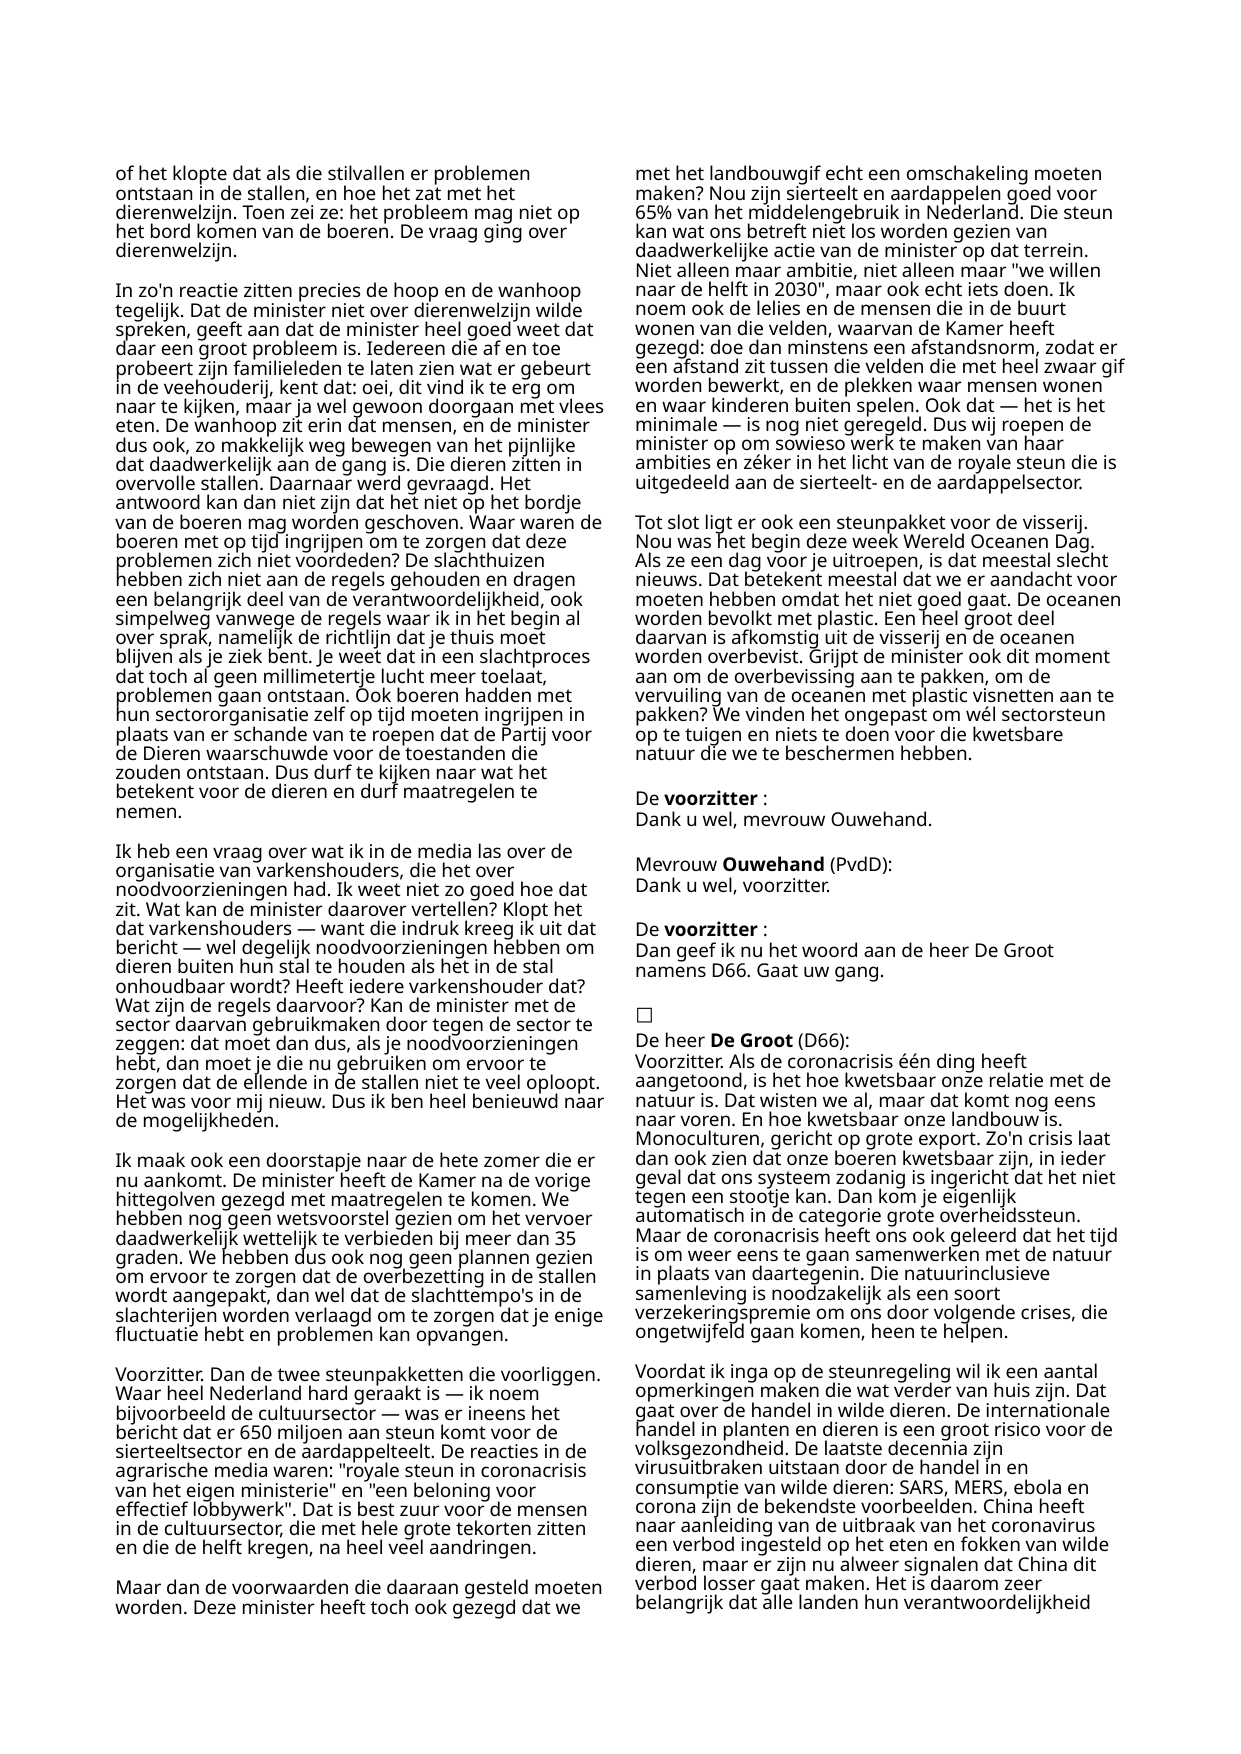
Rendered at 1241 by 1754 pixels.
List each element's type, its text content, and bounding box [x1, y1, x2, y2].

text Dank u wel, voorzitter. [635, 877, 1125, 896]
text Tot slot ligt er ook een steunpakket voor de visserij. Nou was het begin deze week Wereld Oceanen Dag. Als ze een dag voor je uitroepen, is dat meestal slecht nieuws. Dat betekent meestal dat we er aandacht voor moeten hebben omdat het niet goed gaat. De oceanen worden bevolkt met plastic. Een heel groot deel daarvan is afkomstig uit de visserij en de oceanen worden overbevist. Grijpt de minister ook dit moment aan om de overbevissing aan te pakken, om de vervuiling van de oceanen met plastic visnetten aan te pakken? We vinden het ongepast om wél sectorsteun op te tuigen en niets te doen voor die kwetsbare natuur die we te beschermen hebben. [635, 514, 1125, 764]
text De voorzitter : [635, 917, 1125, 942]
text Ik maak ook een doorstapje naar de hete zomer die er nu aankomt. De minister heeft de Kamer na de vorige hittegolven gezegd met maatregelen te komen. We hebben nog geen wetsvoorstel gezien om het vervoer daadwerkelijk wettelijk te verbieden bij meer dan 35 graden. We hebben dus ook nog geen plannen gezien om ervoor te zorgen dat de overbezetting in de stallen wordt aangepakt, dan wel dat de slachttempo's in de slachterijen worden verlaagd om te zorgen dat je enige fluctuatie hebt en problemen kan opvangen. [115, 1152, 605, 1345]
text Dank u wel, mevrouw Ouwehand. [635, 811, 1125, 830]
text In zo'n reactie zitten precies de hoop en de wanhoop tegelijk. Dat de minister niet over dierenwelzijn wilde spreken, geeft aan dat de minister heel goed weet dat daar een groot probleem is. Iedereen die af en toe probeert zijn familieleden te laten zien wat er gebeurt in de veehouderij, kent dat: oei, dit vind ik te erg om naar te kijken, maar ja wel gewoon doorgaan met vlees eten. De wanhoop zit erin dat mensen, en de minister dus ook, zo makkelijk weg bewegen van het pijnlijke dat daadwerkelijk aan de gang is. Die dieren zitten in overvolle stallen. Daarnaar werd gevraagd. Het antwoord kan dan niet zijn dat het niet op het bordje van de boeren mag worden geschoven. Waar waren de boeren met op tijd ingrijpen om te zorgen dat deze problemen zich niet voordeden? De slachthuizen hebben zich niet aan de regels gehouden en dragen een belangrijk deel van de verantwoordelijkheid, ook simpelweg vanwege de regels waar ik in het begin al over sprak, namelijk de richtlijn dat je thuis moet blijven als je ziek bent. Je weet dat in een slachtproces dat toch al geen millimetertje lucht meer toelaat, problemen gaan ontstaan. Ook boeren hadden met hun sectororganisatie zelf op tijd moeten ingrijpen in plaats van er schande van te roepen dat de Partij voor de Dieren waarschuwde voor de toestanden die zouden ontstaan. Dus durf te kijken naar wat het betekent voor de dieren en durf maatregelen te nemen. [115, 282, 605, 822]
text met het landbouwgif echt een omschakeling moeten maken? Nou zijn sierteelt en aardappelen goed voor 65% van het middelengebruik in Nederland. Die steun kan wat ons betreft niet los worden gezien van daadwerkelijke actie van de minister op dat terrein. Niet alleen maar ambitie, niet alleen maar "we willen naar de helft in 2030", maar ook echt iets doen. Ik noem ook de lelies en de mensen die in de buurt wonen van die velden, waarvan de Kamer heeft gezegd: doe dan minstens een afstandsnorm, zodat er een afstand zit tussen die velden die met heel zwaar gif worden bewerkt, en de plekken waar mensen wonen en waar kinderen buiten spelen. Ook dat — het is het minimale — is nog niet geregeld. Dus wij roepen de minister op om sowieso werk te maken van haar ambities en zéker in het licht van de royale steun die is uitgedeeld aan de sierteelt- en de aardappelsector. [635, 165, 1125, 493]
text De heer De Groot (D66): [635, 1027, 1125, 1053]
text Maar dan de voorwaarden die daaraan gesteld moeten worden. Deze minister heeft toch ook gezegd dat we [115, 1579, 605, 1618]
text ⬜ [635, 1002, 1125, 1027]
text Mevrouw Ouwehand (PvdD): [635, 851, 1125, 877]
text De voorzitter : [635, 785, 1125, 811]
text Voordat ik inga op de steunregeling wil ik een aantal opmerkingen maken die wat verder van huis zijn. Dat gaat over de handel in wilde dieren. De internationale handel in planten en dieren is een groot risico voor de volksgezondheid. De laatste decennia zijn virusuitbraken uitstaan door de handel in en consumptie van wilde dieren: SARS, MERS, ebola en corona zijn de bekendste voorbeelden. China heeft naar aanleiding van de uitbraak van het coronavirus een verbod ingesteld op het eten en fokken van wilde dieren, maar er zijn nu alweer signalen dat China dit verbod losser gaat maken. Het is daarom zeer belangrijk dat alle landen hun verantwoordelijkheid [635, 1363, 1125, 1613]
text Ik heb een vraag over wat ik in de media las over de organisatie van varkenshouders, die het over noodvoorzieningen had. Ik weet niet zo goed hoe dat zit. Wat kan de minister daarover vertellen? Klopt het dat varkenshouders — want die indruk kreeg ik uit dat bericht — wel degelijk noodvoorzieningen hebben om dieren buiten hun stal te houden als het in de stal onhoudbaar wordt? Heeft iedere varkenshouder dat? Wat zijn de regels daarvoor? Kan de minister met de sector daarvan gebruikmaken door tegen de sector te zeggen: dat moet dan dus, als je noodvoorzieningen hebt, dan moet je die nu gebruiken om ervoor te zorgen dat de ellende in de stallen niet te veel oploopt. Het was voor mij nieuw. Dus ik ben heel benieuwd naar de mogelijkheden. [115, 843, 605, 1132]
text Dan geef ik nu het woord aan de heer De Groot namens D66. Gaat uw gang. [635, 942, 1125, 981]
text of het klopte dat als die stilvallen er problemen ontstaan in de stallen, en hoe het zat met het dierenwelzijn. Toen zei ze: het probleem mag niet op het bord komen van de boeren. De vraag ging over dierenwelzijn. [115, 165, 605, 262]
text Voorzitter. Als de coronacrisis één ding heeft aangetoond, is het hoe kwetsbaar onze relatie met de natuur is. Dat wisten we al, maar dat komt nog eens naar voren. En hoe kwetsbaar onze landbouw is. Monoculturen, gericht op grote export. Zo'n crisis laat dan ook zien dat onze boeren kwetsbaar zijn, in ieder geval dat ons systeem zodanig is ingericht dat het niet tegen een stootje kan. Dan kom je eigenlijk automatisch in de categorie grote overheidssteun. Maar de coronacrisis heeft ons ook geleerd dat het tijd is om weer eens te gaan samenwerken met de natuur in plaats van daartegenin. Die natuurinclusieve samenleving is noodzakelijk als een soort verzekeringspremie om ons door volgende crises, die ongetwijfeld gaan komen, heen te helpen. [635, 1053, 1125, 1342]
text Voorzitter. Dan de twee steunpakketten die voorliggen. Waar heel Nederland hard geraakt is — ik noem bijvoorbeeld de cultuursector — was er ineens het bericht dat er 650 miljoen aan steun komt voor de sierteeltsector en de aardappelteelt. De reacties in de agrarische media waren: "royale steun in coronacrisis van het eigen ministerie" en "een beloning voor effectief lobbywerk". Dat is best zuur voor de mensen in de cultuursector, die met hele grote tekorten zitten en die de helft kregen, na heel veel aandringen. [115, 1366, 605, 1559]
